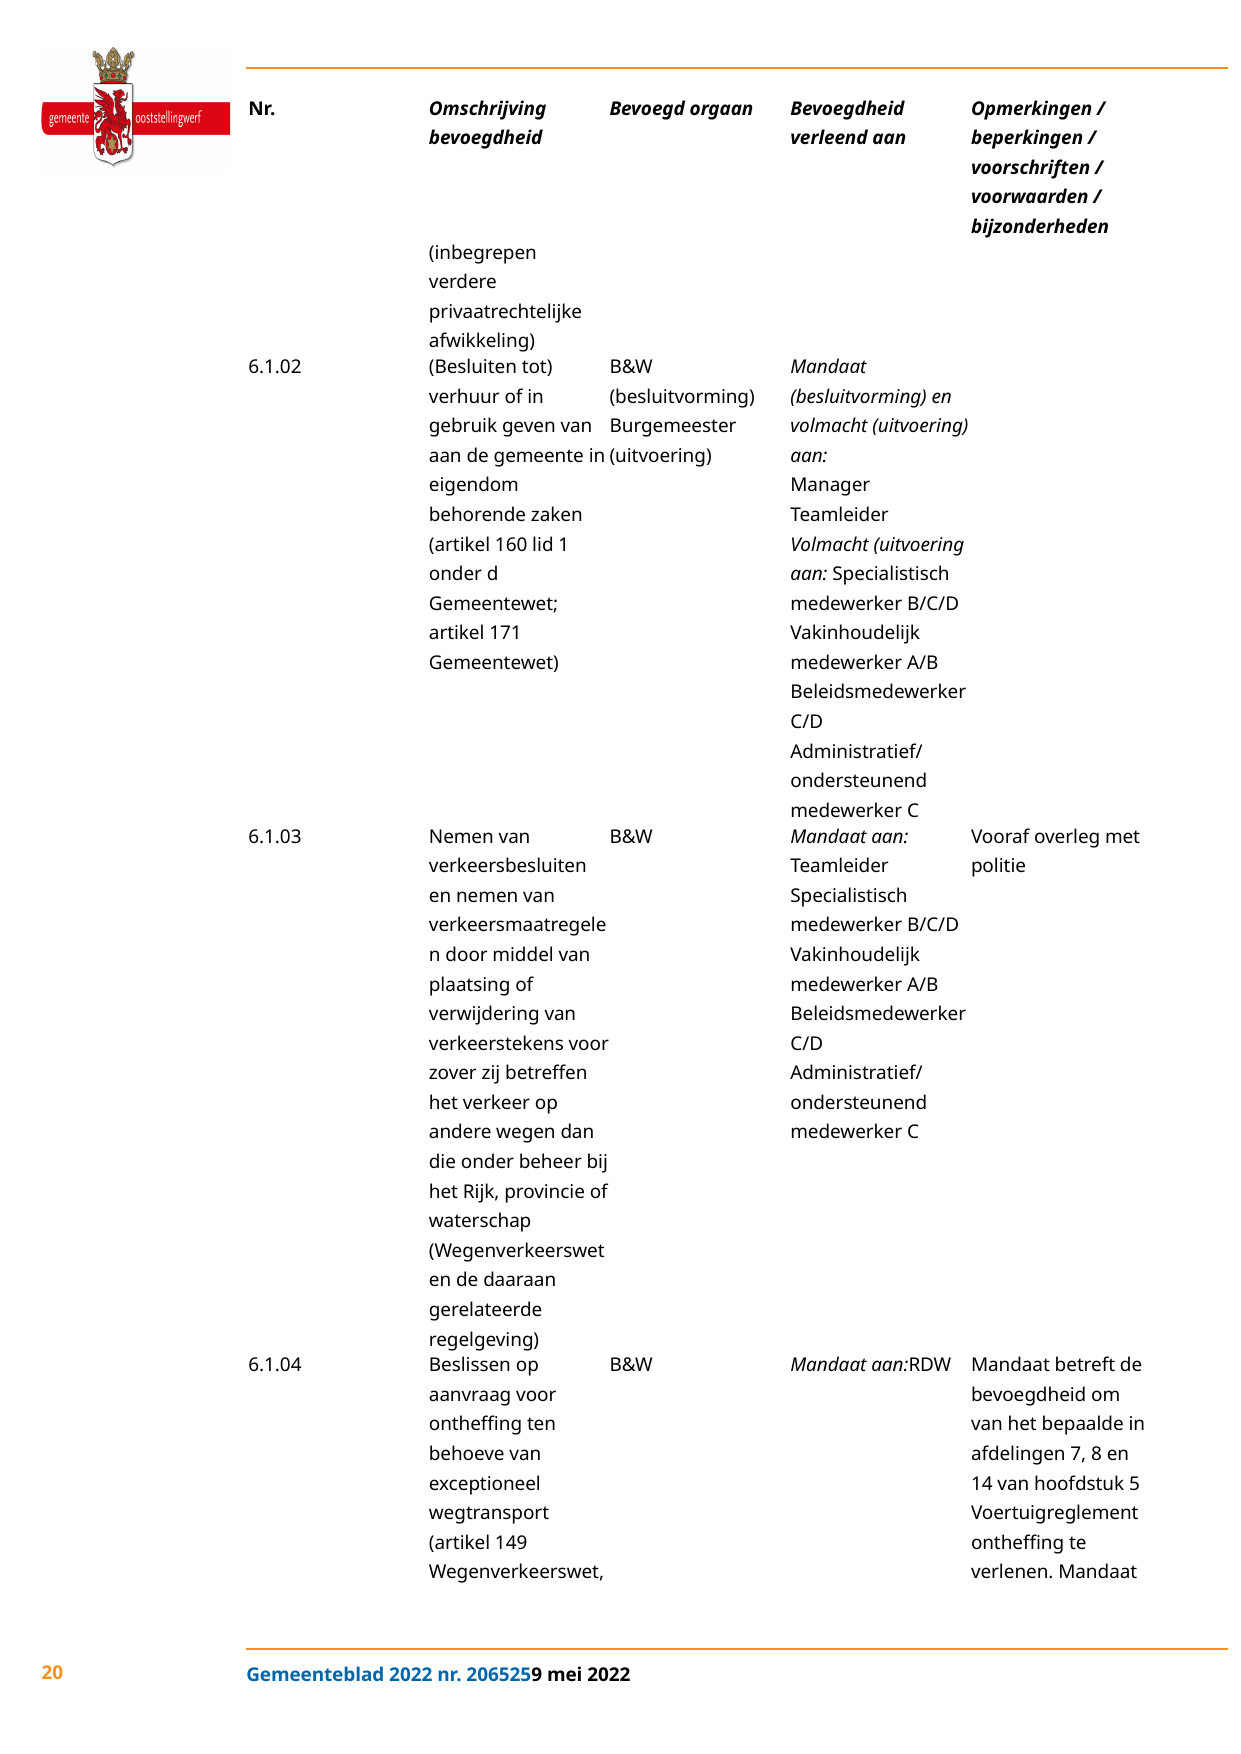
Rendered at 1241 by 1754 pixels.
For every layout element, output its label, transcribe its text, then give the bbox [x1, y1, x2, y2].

table_cell Mandaat betreft de bevoegdheid om van het bepaalde in afdelingen 7, 8 en 14 van hoofdstuk 5 Voertuigreglement ontheffing te verlenen. Mandaat [971, 1351, 1152, 1584]
table_cell (Besluiten tot) verhuur of in gebruik geven van aan de gemeente in eigendom behorende zaken (artikel 160 lid 1 onder d Gemeentewet; artikel 171 Gemeentewet) [429, 353, 609, 823]
table_cell Mandaat aan: Teamleider Specialistisch medewerker B/C/D Vakinhoudelijk medewerker A/B Beleidsmedewerker C/D Administratief/ondersteunend medewerker C [790, 823, 971, 1351]
table_cell B&W (besluitvorming) Burgemeester (uitvoering) [609, 353, 790, 823]
table_cell B&W [609, 823, 790, 1351]
table_header Nr. [248, 95, 429, 239]
table_cell Vooraf overleg met politie [971, 823, 1152, 1351]
table_cell B&W [609, 1351, 790, 1584]
table_cell 6.1.03 [248, 823, 429, 1351]
table_header Opmerkingen / beperkingen / voorschriften / voorwaarden / bijzonderheden [971, 95, 1152, 239]
table_cell Mandaat aan:RDW [790, 1351, 971, 1584]
table_cell Beslissen op aanvraag voor ontheffing ten behoeve van exceptioneel wegtransport (artikel 149 Wegenverkeerswet, [429, 1351, 609, 1584]
table_cell [971, 239, 1152, 353]
table_header Bevoegdheid verleend aan [790, 95, 971, 239]
table_cell Nemen van verkeersbesluiten en nemen van verkeersmaatregelen door middel van plaatsing of verwijdering van verkeerstekens voor zover zij betreffen het verkeer op andere wegen dan die onder beheer bij het Rijk, provincie of waterschap (Wegenverkeerswet en de daaraan gerelateerde regelgeving) [429, 823, 609, 1351]
picture [41, 47, 231, 172]
table_cell 6.1.04 [248, 1351, 429, 1584]
table_cell [609, 239, 790, 353]
table_cell 6.1.02 [248, 353, 429, 823]
table_header Bevoegd orgaan [609, 95, 790, 239]
table_header Omschrijving bevoegdheid [429, 95, 609, 239]
table_cell [248, 239, 429, 353]
table_cell [971, 353, 1152, 823]
table_cell (inbegrepen verdere privaatrechtelijke afwikkeling) [429, 239, 609, 353]
table_cell [790, 239, 971, 353]
table_cell Mandaat (besluitvorming) en volmacht (uitvoering) aan: Manager Teamleider Volmacht (uitvoering aan: Specialistisch medewerker B/C/D Vakinhoudelijk medewerker A/B Beleidsmedewerker C/D Administratief/ondersteunend medewerker C [790, 353, 971, 823]
